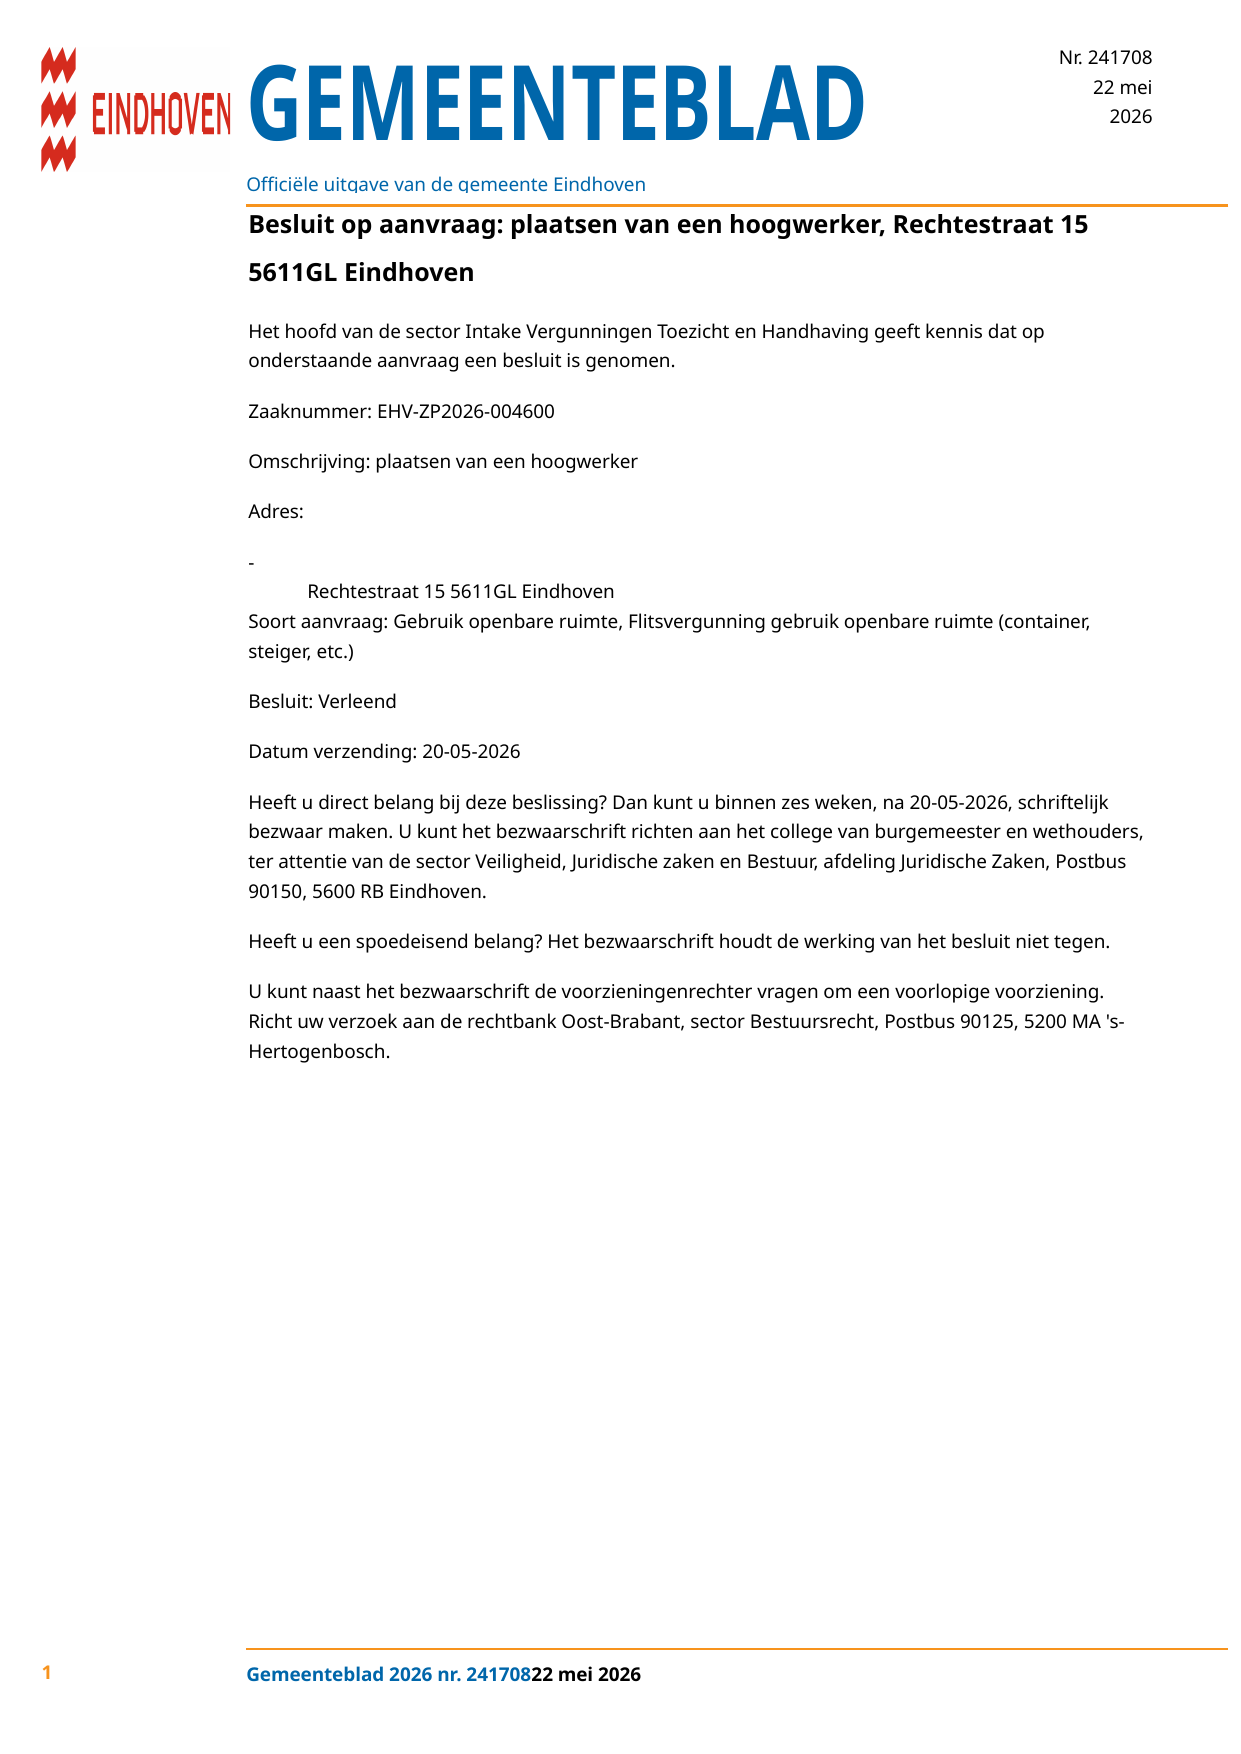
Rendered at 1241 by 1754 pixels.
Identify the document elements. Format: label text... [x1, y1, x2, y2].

text Heeft u een spoedeisend belang? Het bezwaarschrift houdt de werking van het besluit niet tegen. [248, 928, 1152, 954]
text U kunt naast het bezwaarschrift de voorzieningenrechter vragen om een voorlopige voorziening. Richt uw verzoek aan de rechtbank Oost-Brabant, sector Bestuursrecht, Postbus 90125, 5200 MA 's-Hertogenbosch. [248, 979, 1152, 1064]
text Besluit: Verleend [248, 688, 1152, 714]
text Datum verzending: 20-05-2026 [248, 739, 1152, 764]
text Het hoofd van de sector Intake Vergunningen Toezicht en Handhaving geeft kennis dat op onderstaande aanvraag een besluit is genomen. [248, 318, 1152, 373]
text Soort aanvraag: Gebruik openbare ruimte, Flitsvergunning gebruik openbare ruimte (container, steiger, etc.) [248, 608, 1152, 664]
picture [41, 47, 231, 172]
text Adres: [248, 499, 1152, 524]
text Heeft u direct belang bij deze beslissing? Dan kunt u binnen zes weken, na 20-05-2026, schriftelijk bezwaar maken. U kunt het bezwaarschrift richten aan het college van burgemeester en wethouders, ter attentie van de sector Veiligheid, Juridische zaken en Bestuur, afdeling Juridische Zaken, Postbus 90150, 5600 RB Eindhoven. [248, 789, 1152, 904]
list Rechtestraat 15 5611GL Eindhoven [248, 579, 1152, 604]
text Besluit op aanvraag: plaatsen van een hoogwerker, Rechtestraat 15 5611GL Eindhoven [248, 207, 1152, 288]
text Zaaknummer: EHV-ZP2026-004600 [248, 398, 1152, 424]
text Omschrijving: plaatsen van een hoogwerker [248, 448, 1152, 474]
